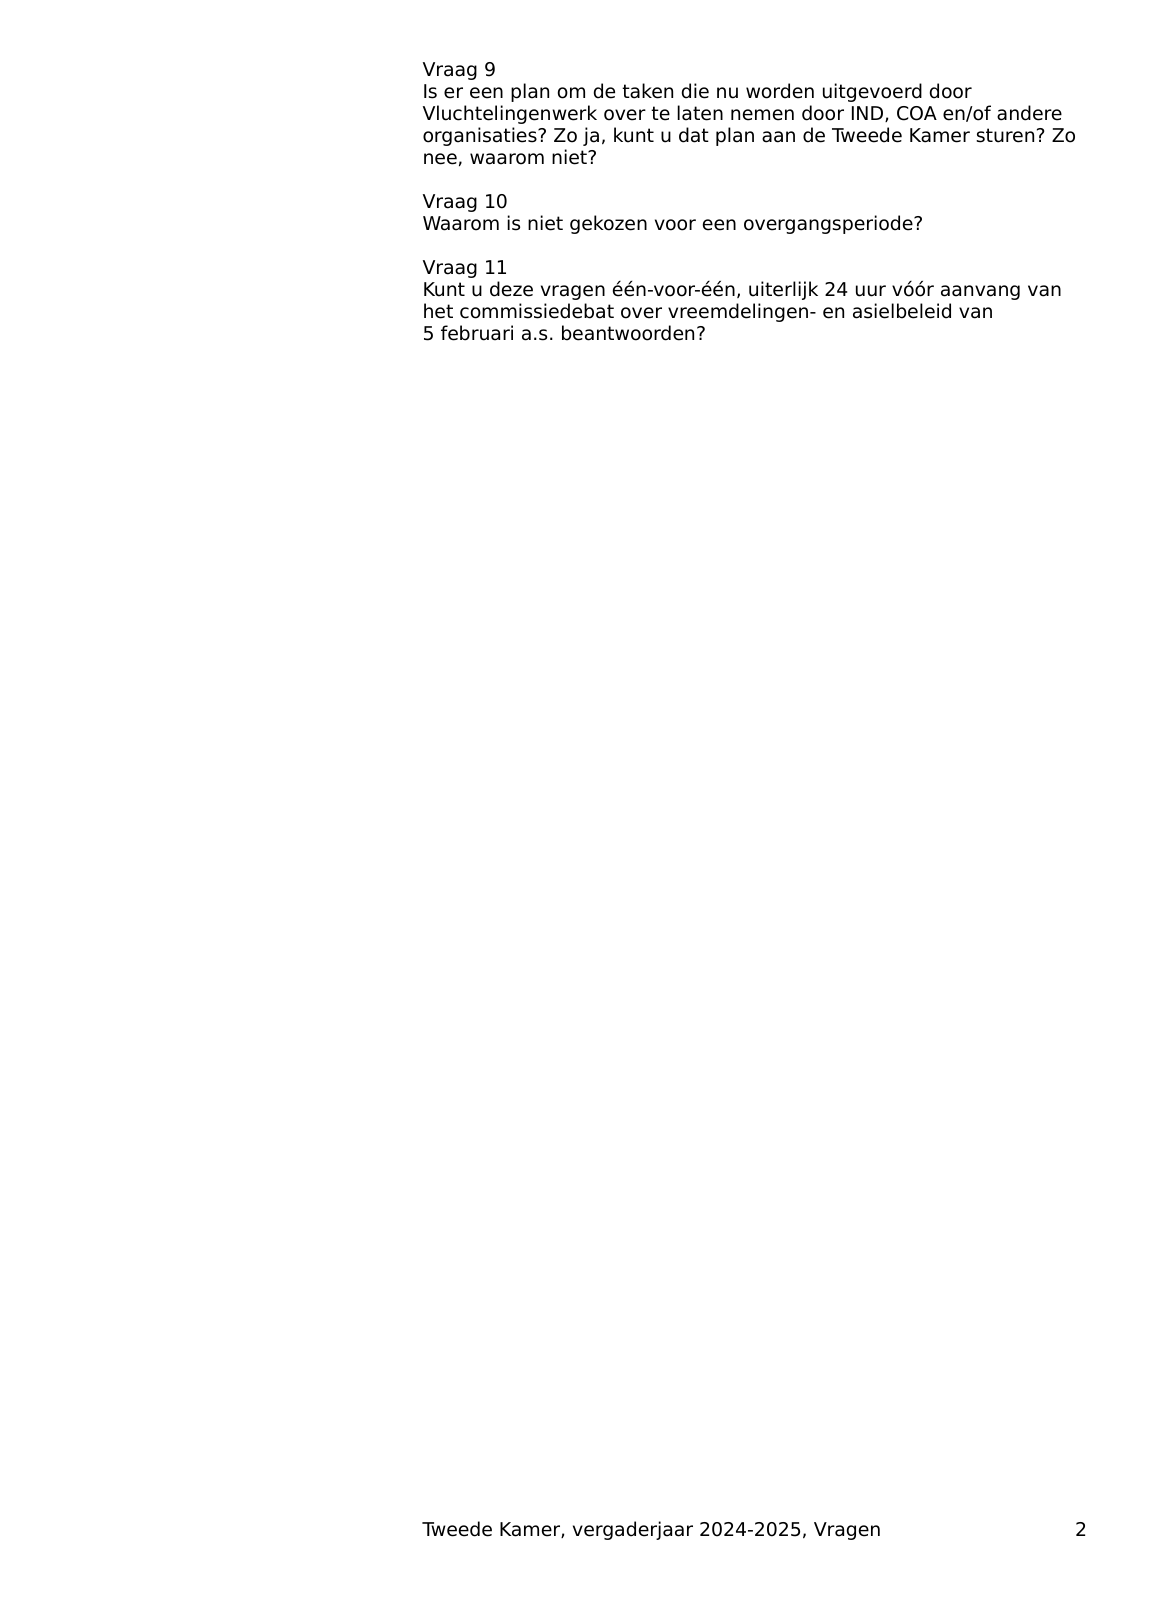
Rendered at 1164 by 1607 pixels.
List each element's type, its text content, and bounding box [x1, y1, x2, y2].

text Vraag 11 [422, 257, 1087, 279]
text Vraag 10 [422, 191, 1087, 213]
text Waarom is niet gekozen voor een overgangsperiode? [422, 213, 1087, 235]
text Vraag 9 [422, 59, 1087, 81]
text Is er een plan om de taken die nu worden uitgevoerd door Vluchtelingenwerk over te laten nemen door IND, COA en/of andere organisaties? Zo ja, kunt u dat plan aan de Tweede Kamer sturen? Zo nee, waarom niet? [422, 81, 1087, 169]
text Kunt u deze vragen één-voor-één, uiterlijk 24 uur vóór aanvang van het commissiedebat over vreemdelingen- en asielbeleid van 5 februari a.s. beantwoorden? [422, 279, 1087, 345]
